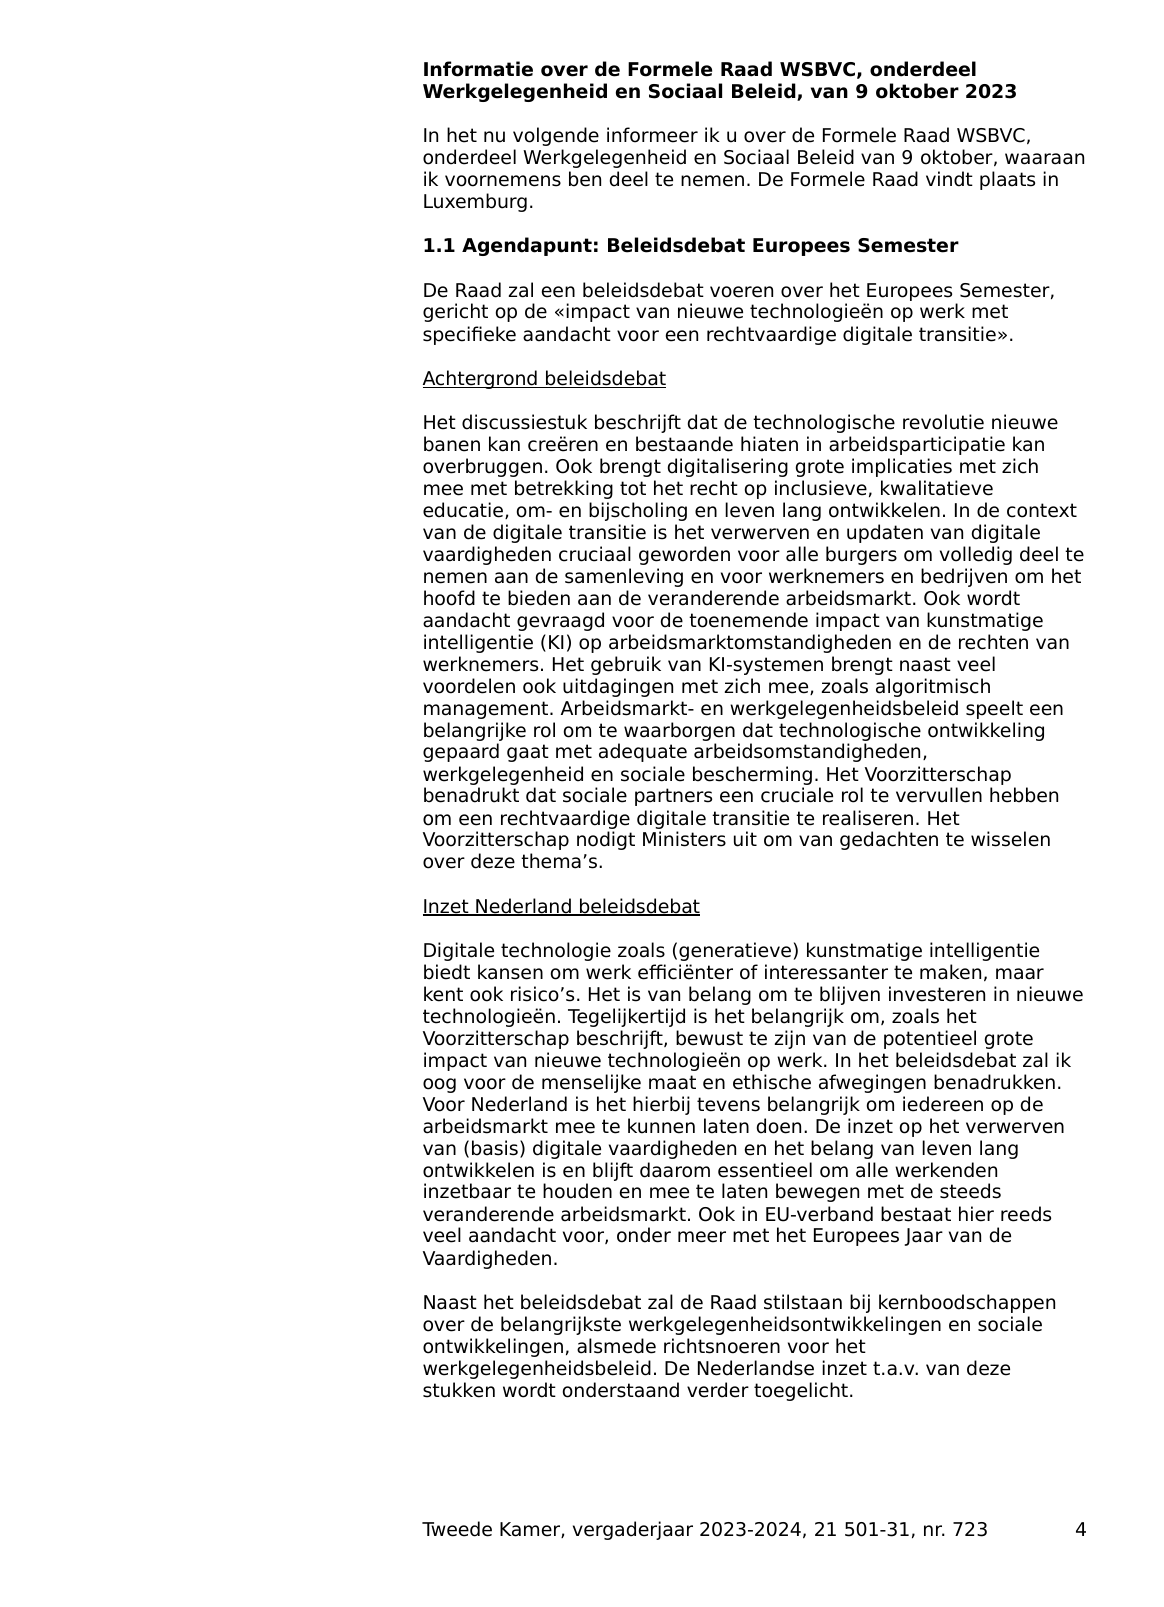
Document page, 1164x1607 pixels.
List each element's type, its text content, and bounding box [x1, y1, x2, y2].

text Het discussiestuk beschrijft dat de technologische revolutie nieuwe banen kan creëren en bestaande hiaten in arbeidsparticipatie kan overbruggen. Ook brengt digitalisering grote implicaties met zich mee met betrekking tot het recht op inclusieve, kwalitatieve educatie, om- en bijscholing en leven lang ontwikkelen. In de context van de digitale transitie is het verwerven en updaten van digitale vaardigheden cruciaal geworden voor alle burgers om volledig deel te nemen aan de samenleving en voor werknemers en bedrijven om het hoofd te bieden aan de veranderende arbeidsmarkt. Ook wordt aandacht gevraagd voor de toenemende impact van kunstmatige intelligentie (KI) op arbeidsmarktomstandigheden en de rechten van werknemers. Het gebruik van KI-systemen brengt naast veel voordelen ook uitdagingen met zich mee, zoals algoritmisch management. Arbeidsmarkt- en werkgelegenheidsbeleid speelt een belangrijke rol om te waarborgen dat technologische ontwikkeling gepaard gaat met adequate arbeidsomstandigheden, werkgelegenheid en sociale bescherming. Het Voorzitterschap benadrukt dat sociale partners een cruciale rol te vervullen hebben om een rechtvaardige digitale transitie te realiseren. Het Voorzitterschap nodigt Ministers uit om van gedachten te wisselen over deze thema’s. [422, 412, 1087, 873]
text De Raad zal een beleidsdebat voeren over het Europees Semester, gericht op de «impact van nieuwe technologieën op werk met specifieke aandacht voor een rechtvaardige digitale transitie». [422, 279, 1087, 345]
text Digitale technologie zoals (generatieve) kunstmatige intelligentie biedt kansen om werk efficiënter of interessanter te maken, maar kent ook risico’s. Het is van belang om te blijven investeren in nieuwe technologieën. Tegelijkertijd is het belangrijk om, zoals het Voorzitterschap beschrijft, bewust te zijn van de potentieel grote impact van nieuwe technologieën op werk. In het beleidsdebat zal ik oog voor de menselijke maat en ethische afwegingen benadrukken. Voor Nederland is het hierbij tevens belangrijk om iedereen op de arbeidsmarkt mee te kunnen laten doen. De inzet op het verwerven van (basis) digitale vaardigheden en het belang van leven lang ontwikkelen is en blijft daarom essentieel om alle werkenden inzetbaar te houden en mee te laten bewegen met de steeds veranderende arbeidsmarkt. Ook in EU-verband bestaat hier reeds veel aandacht voor, onder meer met het Europees Jaar van de Vaardigheden. [422, 940, 1087, 1269]
subtitle Inzet Nederland beleidsdebat [422, 896, 1087, 917]
text In het nu volgende informeer ik u over de Formele Raad WSBVC, onderdeel Werkgelegenheid en Sociaal Beleid van 9 oktober, waaraan ik voornemens ben deel te nemen. De Formele Raad vindt plaats in Luxemburg. [422, 125, 1087, 213]
subtitle 1.1 Agendapunt: Beleidsdebat Europees Semester [422, 235, 1087, 257]
subtitle Achtergrond beleidsdebat [422, 368, 1087, 389]
text Naast het beleidsdebat zal de Raad stilstaan bij kernboodschappen over de belangrijkste werkgelegenheidsontwikkelingen en sociale ontwikkelingen, alsmede richtsnoeren voor het werkgelegenheidsbeleid. De Nederlandse inzet t.a.v. van deze stukken wordt onderstaand verder toegelicht. [422, 1292, 1087, 1401]
subtitle Informatie over de Formele Raad WSBVC, onderdeel Werkgelegenheid en Sociaal Beleid, van 9 oktober 2023 [422, 59, 1087, 103]
